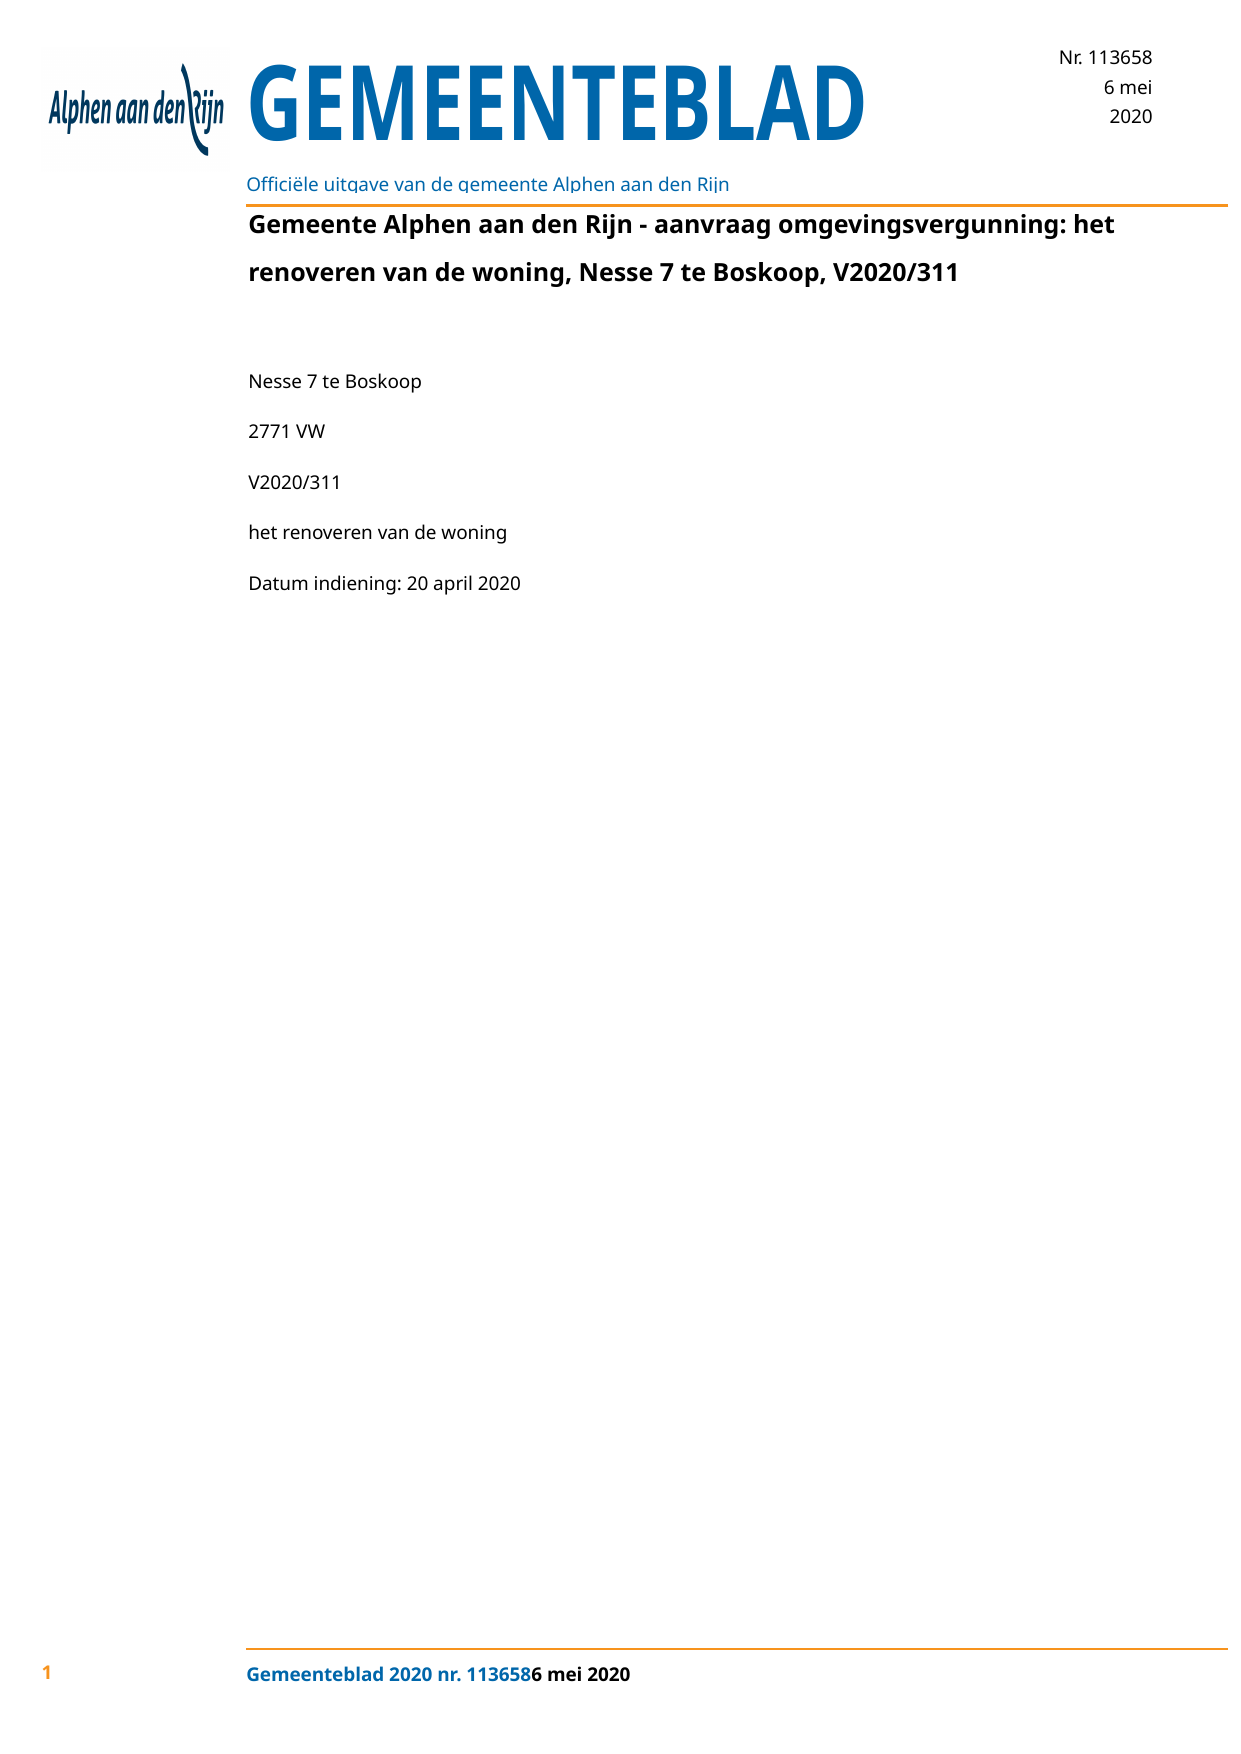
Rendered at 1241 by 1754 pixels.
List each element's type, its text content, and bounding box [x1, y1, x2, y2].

text V2020/311 [248, 469, 1152, 495]
text Gemeente Alphen aan den Rijn - aanvraag omgevingsvergunning: het renoveren van de woning, Nesse 7 te Boskoop, V2020/311 [248, 207, 1152, 288]
picture [41, 47, 231, 172]
text 2771 VW [248, 419, 1152, 444]
text Nesse 7 te Boskoop [248, 368, 1152, 394]
text Datum indiening: 20 april 2020 [248, 570, 1152, 596]
text het renoveren van de woning [248, 519, 1152, 545]
